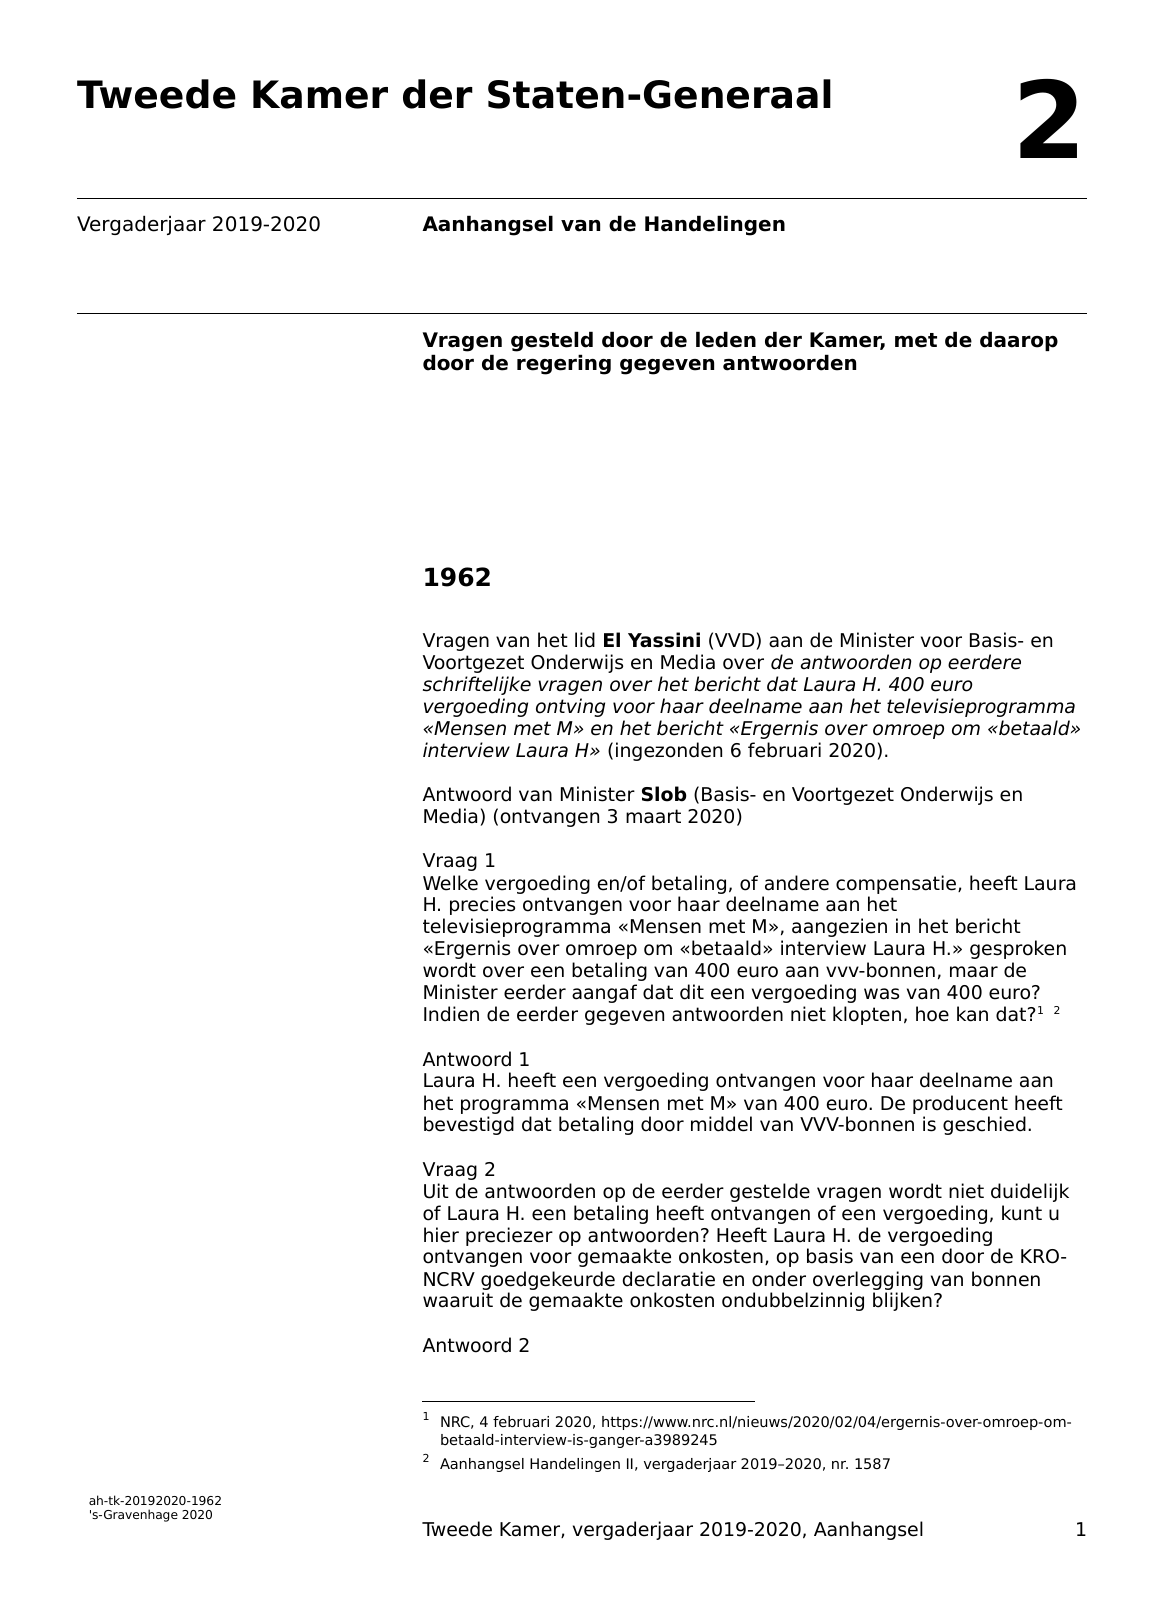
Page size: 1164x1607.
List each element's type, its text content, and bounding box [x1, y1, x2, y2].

text 's-Gravenhage 2020 [88, 1508, 323, 1522]
text Uit de antwoorden op de eerder gestelde vragen wordt niet duidelijk of Laura H. een betaling heeft ontvangen of een vergoeding, kunt u hier preciezer op antwoorden? Heeft Laura H. de vergoeding ontvangen voor gemaakte onkosten, op basis van een door de KRO-NCRV goedgekeurde declaratie en onder overlegging van bonnen waaruit de gemaakte onkosten ondubbelzinnig blijken? [422, 1181, 1087, 1312]
text Aanhangsel Handelingen II, vergaderjaar 2019–2020, nr. 1587 [422, 1452, 1087, 1474]
text 1962 [422, 563, 1087, 592]
table_cell [77, 314, 422, 375]
text ah-tk-20192020-1962 [88, 1494, 323, 1508]
table_header Tweede Kamer der Staten-Generaal [77, 59, 886, 198]
text Vraag 2 [422, 1158, 1087, 1181]
table_header 2 [886, 59, 1087, 198]
table_cell Vergaderjaar 2019-2020 [77, 199, 422, 313]
text NRC, 4 februari 2020, https://www.nrc.nl/nieuws/2020/02/04/ergernis-over-omroep-om-betaald-interview-is-ganger-a3989245 [422, 1410, 1087, 1449]
table_cell Aanhangsel van de Handelingen [422, 199, 1087, 313]
text Laura H. heeft een vergoeding ontvangen voor haar deelname aan het programma «Mensen met M» van 400 euro. De producent heeft bevestigd dat betaling door middel van VVV-bonnen is geschied. [422, 1070, 1087, 1136]
table_cell Vragen gesteld door de leden der Kamer, met de daarop door de regering gegeven antwoorden [422, 314, 1087, 375]
text Antwoord van Minister Slob (Basis- en Voortgezet Onderwijs en Media) (ontvangen 3 maart 2020) [422, 784, 1087, 828]
text Vragen van het lid El Yassini (VVD) aan de Minister voor Basis- en Voortgezet Onderwijs en Media over de antwoorden op eerdere schriftelijke vragen over het bericht dat Laura H. 400 euro vergoeding ontving voor haar deelname aan het televisieprogramma «Mensen met M» en het bericht «Ergernis over omroep om «betaald» interview Laura H» (ingezonden 6 februari 2020). [422, 630, 1087, 762]
text Welke vergoeding en/of betaling, of andere compensatie, heeft Laura H. precies ontvangen voor haar deelname aan het televisieprogramma «Mensen met M», aangezien in het bericht «Ergernis over omroep om «betaald» interview Laura H.» gesproken wordt over een betaling van 400 euro aan vvv-bonnen, maar de Minister eerder aangaf dat dit een vergoeding was van 400 euro? Indien de eerder gegeven antwoorden niet klopten, hoe kan dat? [422, 872, 1087, 1026]
text Antwoord 2 [422, 1334, 1087, 1357]
text Antwoord 1 [422, 1048, 1087, 1070]
text Vraag 1 [422, 850, 1087, 872]
